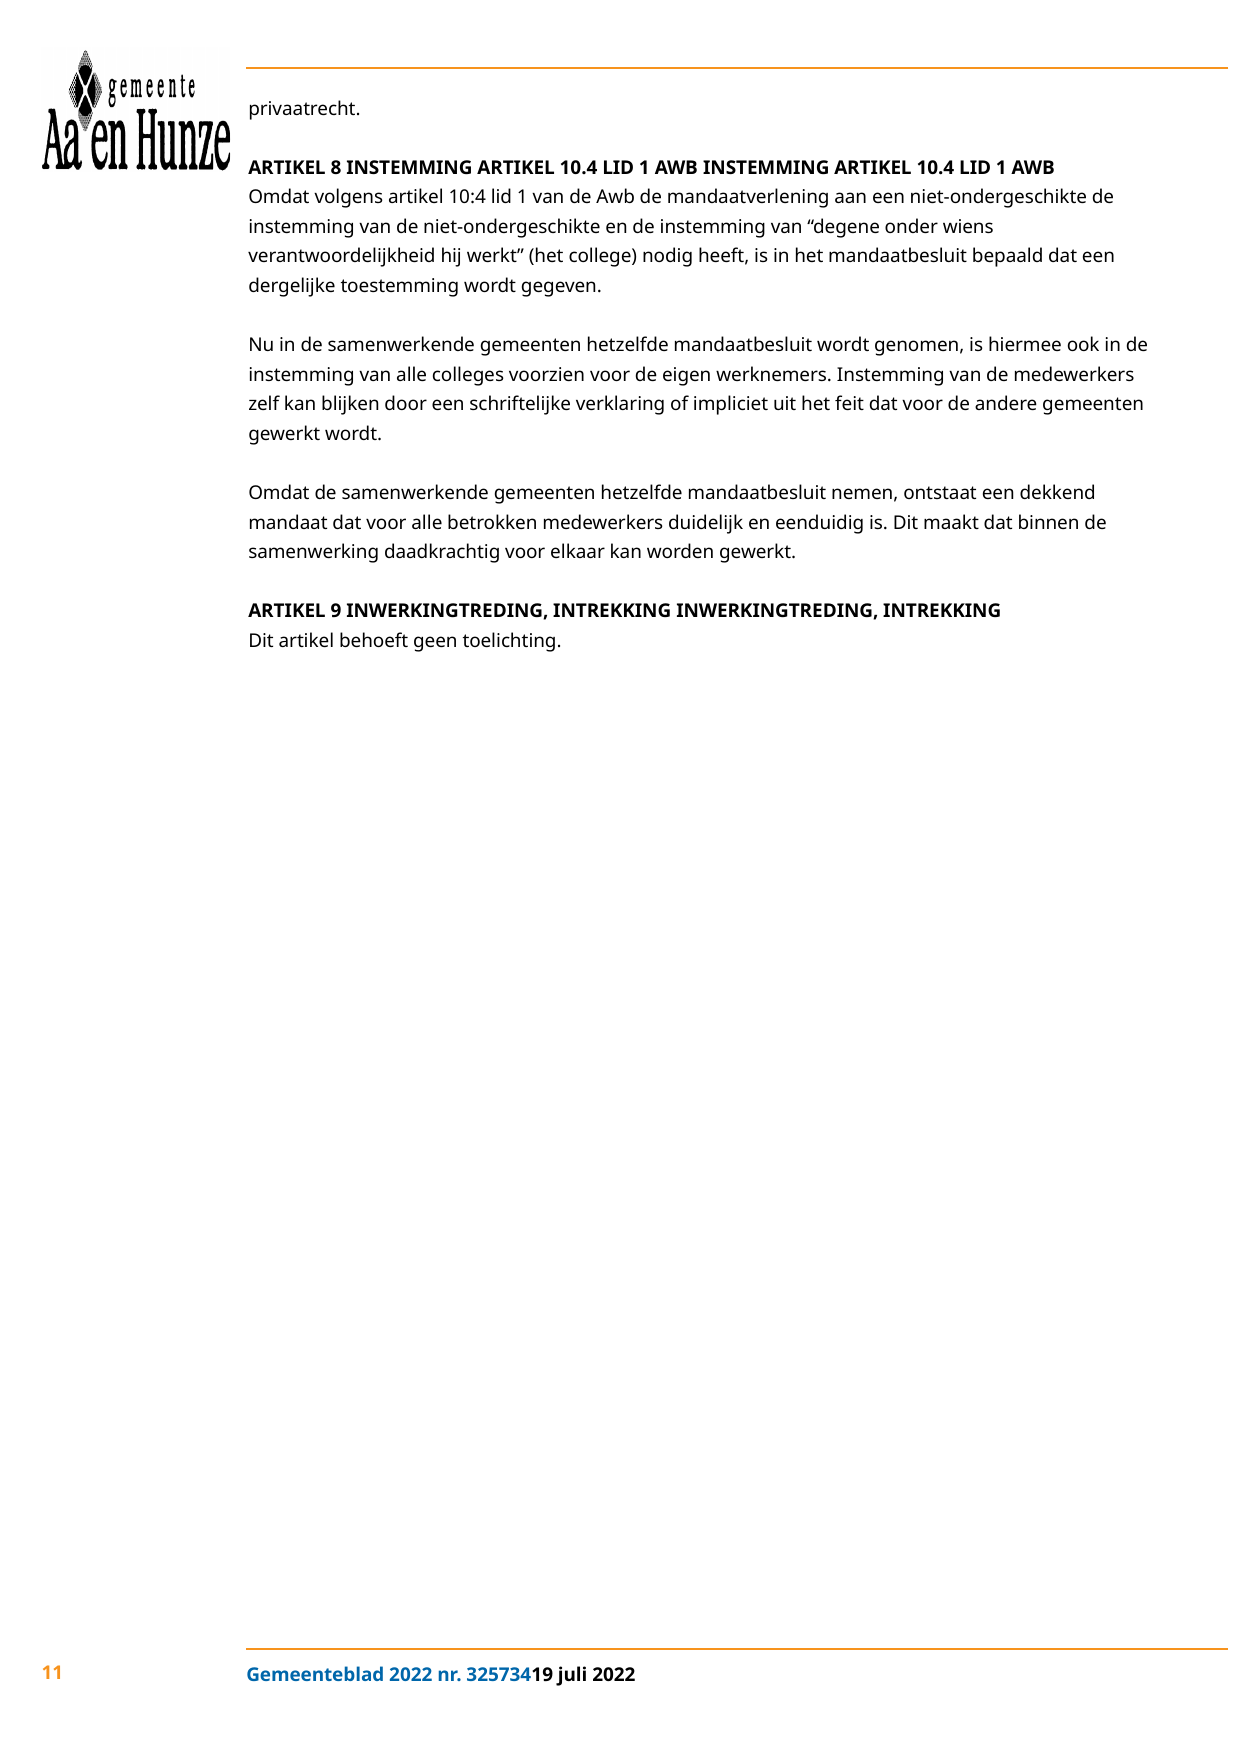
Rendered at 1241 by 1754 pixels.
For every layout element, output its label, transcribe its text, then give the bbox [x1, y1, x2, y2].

text Nu in de samenwerkende gemeenten hetzelfde mandaatbesluit wordt genomen, is hiermee ook in de instemming van alle colleges voorzien voor de eigen werknemers. Instemming van de medewerkers zelf kan blijken door een schriftelijke verklaring of impliciet uit het feit dat voor de andere gemeenten gewerkt wordt. [248, 331, 1152, 446]
text Dit artikel behoeft geen toelichting. [248, 627, 1152, 653]
text ARTIKEL 8 INSTEMMING ARTIKEL 10.4 LID 1 AWB INSTEMMING ARTIKEL 10.4 LID 1 AWB [248, 154, 1152, 180]
text privaatrecht. [248, 95, 1152, 121]
picture [41, 47, 231, 172]
text ARTIKEL 9 INWERKINGTREDING, INTREKKING INWERKINGTREDING, INTREKKING [248, 598, 1152, 623]
text Omdat de samenwerkende gemeenten hetzelfde mandaatbesluit nemen, ontstaat een dekkend mandaat dat voor alle betrokken medewerkers duidelijk en eenduidig is. Dit maakt dat binnen de samenwerking daadkrachtig voor elkaar kan worden gewerkt. [248, 479, 1152, 564]
text Omdat volgens artikel 10:4 lid 1 van de Awb de mandaatverlening aan een niet-ondergeschikte de instemming van de niet-ondergeschikte en de instemming van “degene onder wiens verantwoordelijkheid hij werkt” (het college) nodig heeft, is in het mandaatbesluit bepaald dat een dergelijke toestemming wordt gegeven. [248, 183, 1152, 298]
